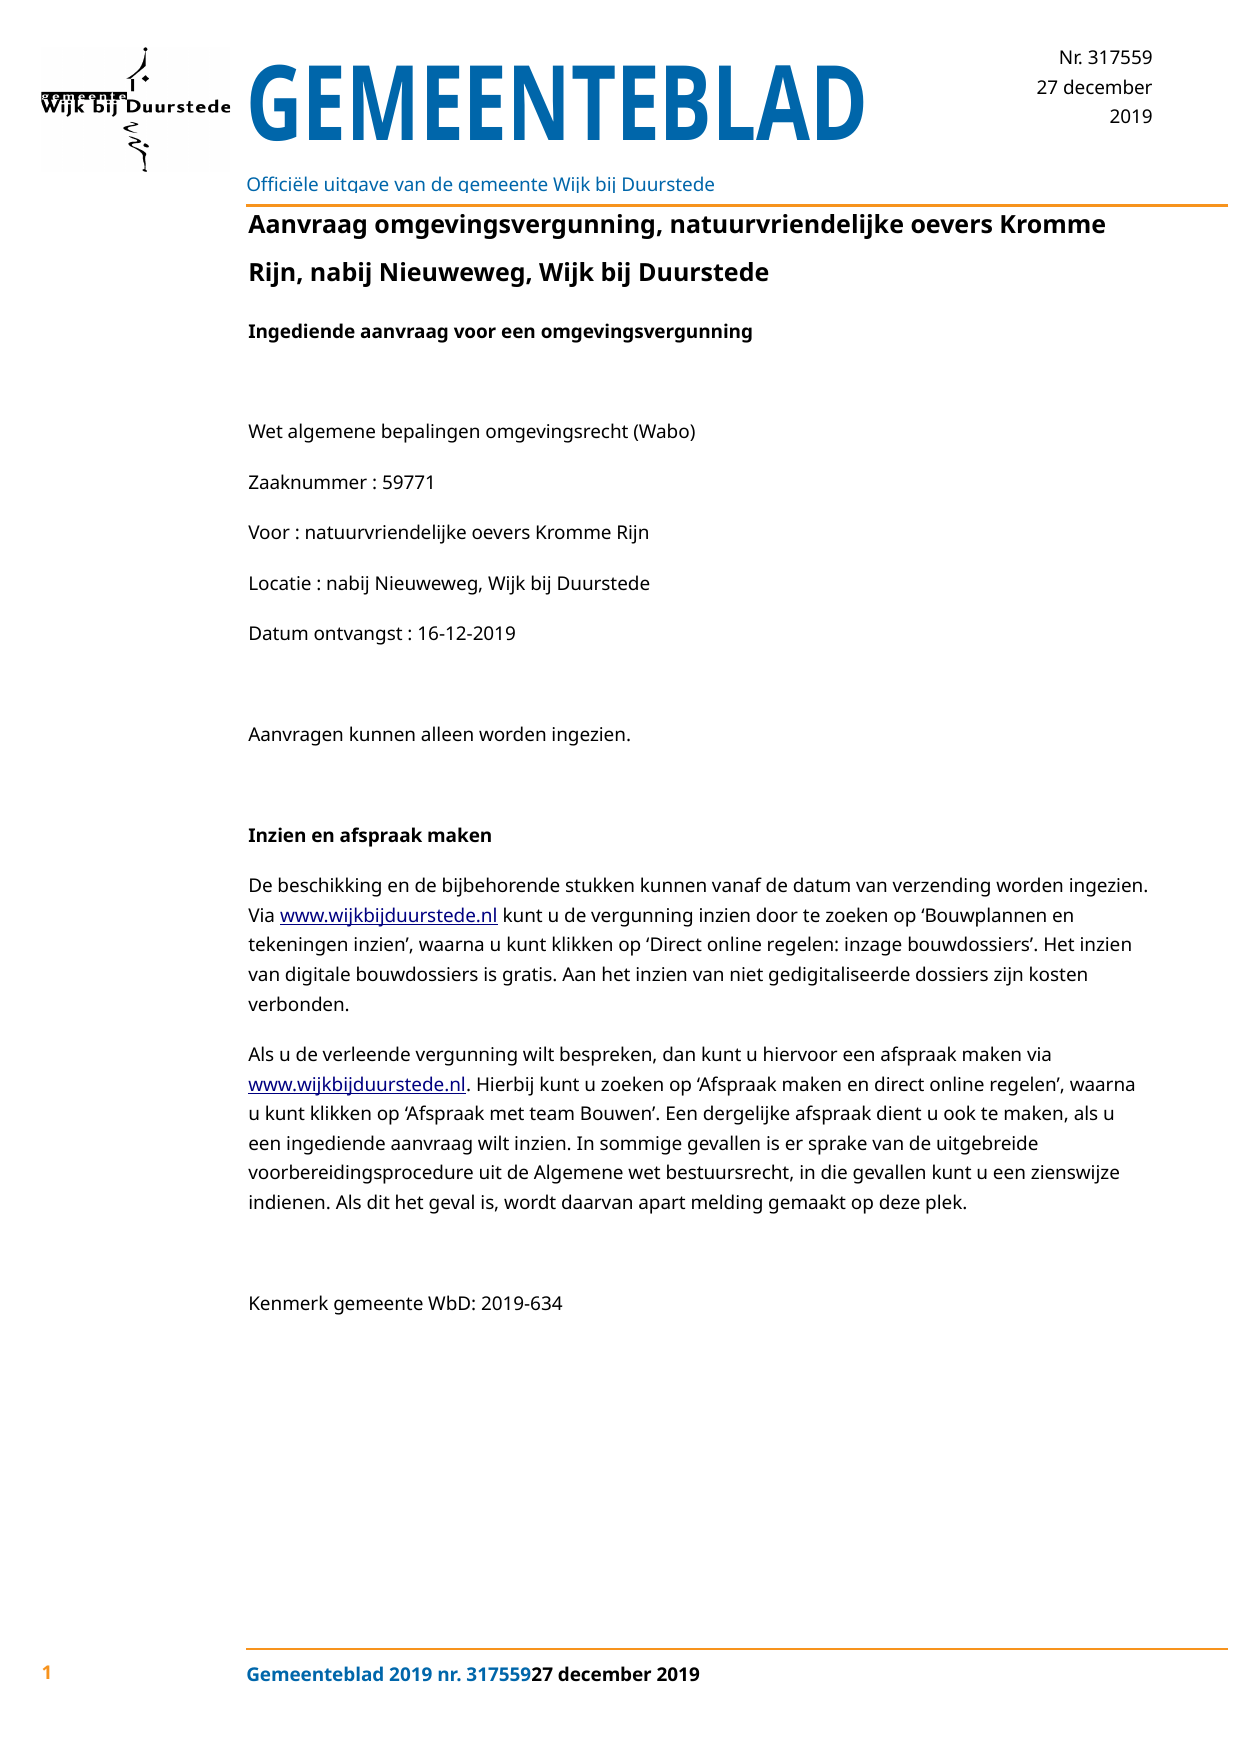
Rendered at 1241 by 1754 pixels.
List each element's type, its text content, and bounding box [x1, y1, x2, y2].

text Datum ontvangst : 16-12-2019 [248, 620, 1152, 646]
text Aanvragen kunnen alleen worden ingezien. [248, 721, 1152, 747]
picture [41, 47, 231, 172]
text Ingediende aanvraag voor een omgevingsvergunning [248, 318, 1152, 344]
text Aanvraag omgevingsvergunning, natuurvriendelijke oevers Kromme Rijn, nabij Nieuweweg, Wijk bij Duurstede [248, 207, 1152, 288]
text Locatie : nabij Nieuweweg, Wijk bij Duurstede [248, 570, 1152, 596]
text Zaaknummer : 59771 [248, 469, 1152, 495]
text De beschikking en de bijbehorende stukken kunnen vanaf de datum van verzending worden ingezien. Via www.wijkbijduurstede.nl kunt u de vergunning inzien door te zoeken op ‘Bouwplannen en tekeningen inzien’, waarna u kunt klikken op ‘Direct online regelen: inzage bouwdossiers’. Het inzien van digitale bouwdossiers is gratis. Aan het inzien van niet gedigitaliseerde dossiers zijn kosten verbonden. [248, 872, 1152, 1017]
text Inzien en afspraak maken [248, 822, 1152, 848]
text Kenmerk gemeente WbD: 2019-634 [248, 1290, 1152, 1316]
text Wet algemene bepalingen omgevingsrecht (Wabo) [248, 419, 1152, 444]
text Voor : natuurvriendelijke oevers Kromme Rijn [248, 519, 1152, 545]
text Als u de verleende vergunning wilt bespreken, dan kunt u hiervoor een afspraak maken via www.wijkbijduurstede.nl. Hierbij kunt u zoeken op ‘Afspraak maken en direct online regelen’, waarna u kunt klikken op ‘Afspraak met team Bouwen’. Een dergelijke afspraak dient u ook te maken, als u een ingediende aanvraag wilt inzien. In sommige gevallen is er sprake van de uitgebreide voorbereidingsprocedure uit de Algemene wet bestuursrecht, in die gevallen kunt u een zienswijze indienen. Als dit het geval is, wordt daarvan apart melding gemaakt op deze plek. [248, 1041, 1152, 1215]
